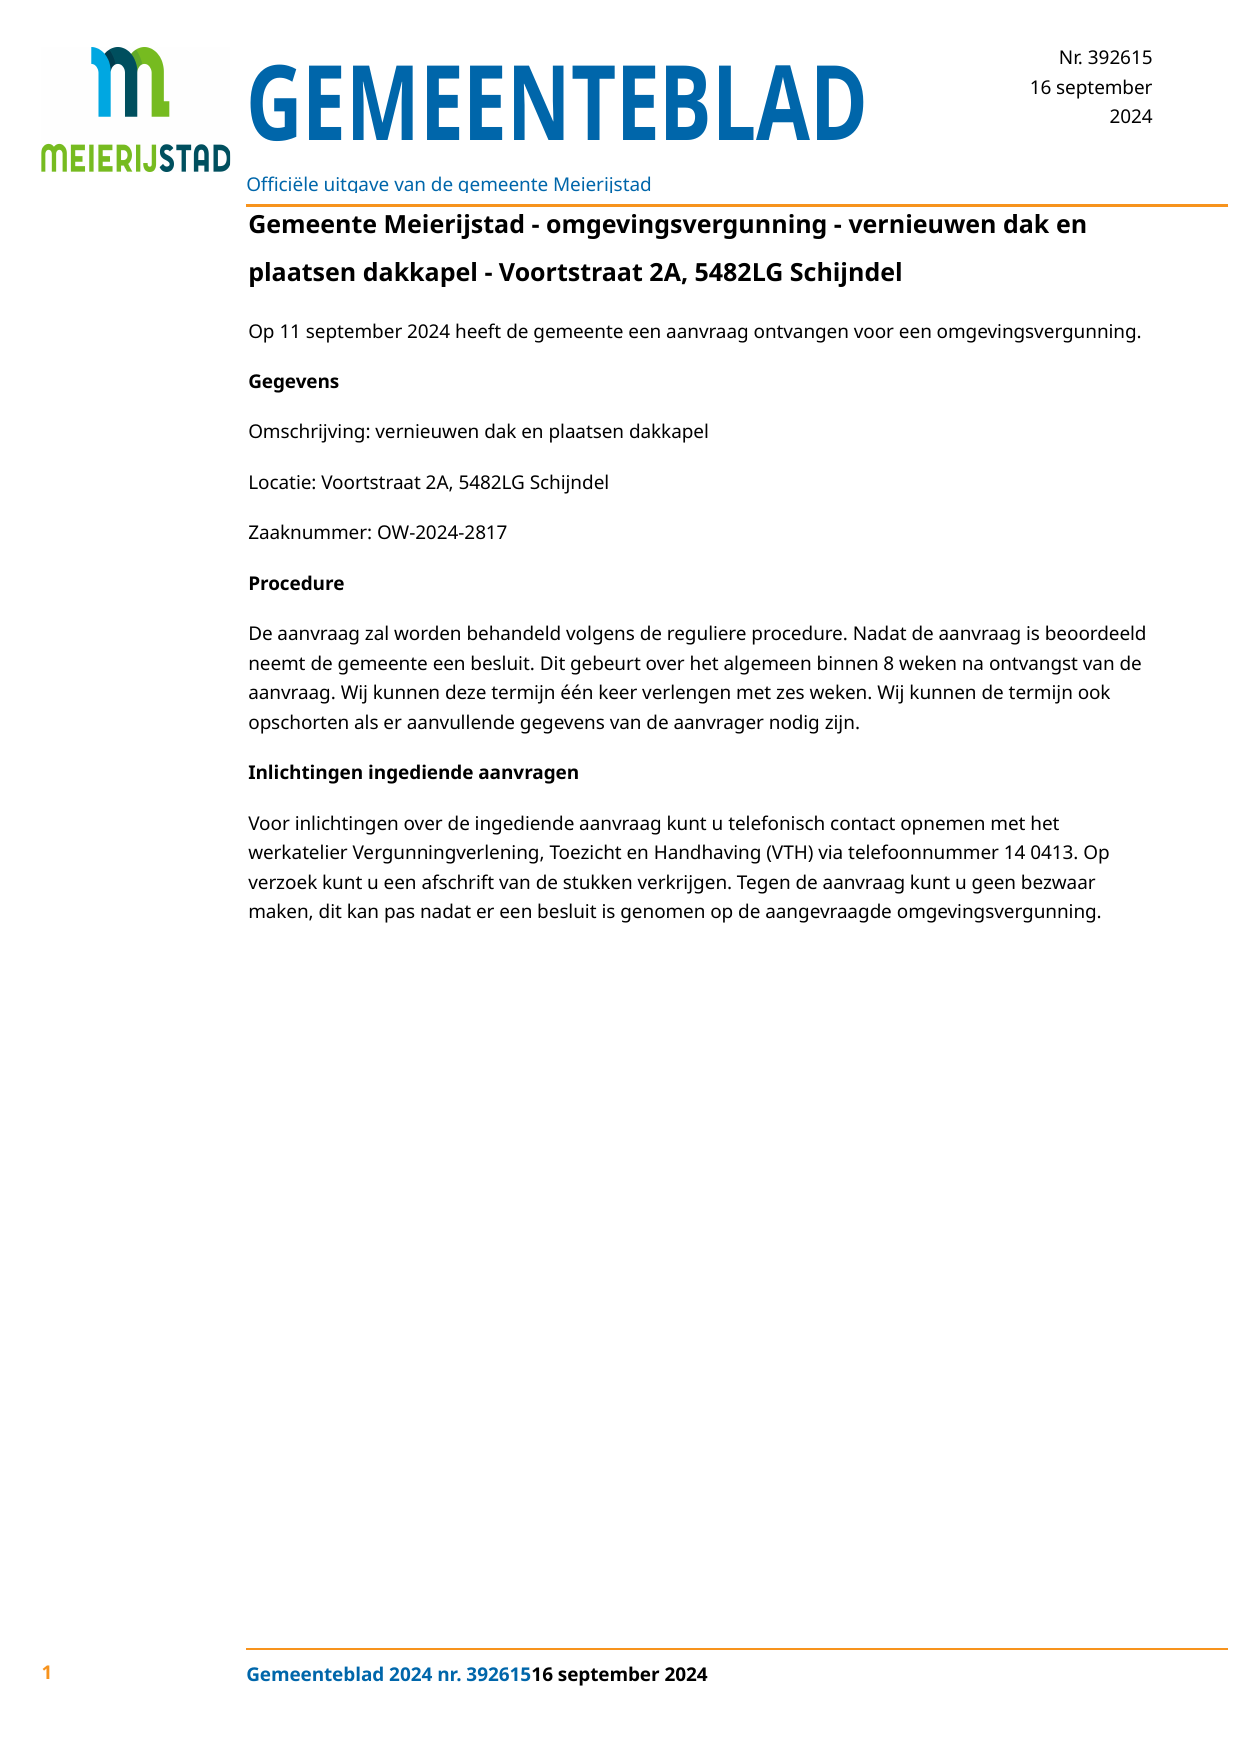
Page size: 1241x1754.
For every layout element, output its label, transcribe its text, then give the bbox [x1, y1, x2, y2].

text Inlichtingen ingediende aanvragen [248, 759, 1152, 785]
text Procedure [248, 570, 1152, 596]
text Op 11 september 2024 heeft de gemeente een aanvraag ontvangen voor een omgevingsvergunning. [248, 318, 1152, 344]
text Omschrijving: vernieuwen dak en plaatsen dakkapel [248, 419, 1152, 444]
picture [41, 47, 231, 172]
text Zaaknummer: OW-2024-2817 [248, 519, 1152, 545]
text De aanvraag zal worden behandeld volgens de reguliere procedure. Nadat de aanvraag is beoordeeld neemt de gemeente een besluit. Dit gebeurt over het algemeen binnen 8 weken na ontvangst van de aanvraag. Wij kunnen deze termijn één keer verlengen met zes weken. Wij kunnen de termijn ook opschorten als er aanvullende gegevens van de aanvrager nodig zijn. [248, 620, 1152, 735]
text Locatie: Voortstraat 2A, 5482LG Schijndel [248, 469, 1152, 495]
text Gegevens [248, 368, 1152, 394]
text Gemeente Meierijstad - omgevingsvergunning - vernieuwen dak en plaatsen dakkapel - Voortstraat 2A, 5482LG Schijndel [248, 207, 1152, 288]
text Voor inlichtingen over de ingediende aanvraag kunt u telefonisch contact opnemen met het werkatelier Vergunningverlening, Toezicht en Handhaving (VTH) via telefoonnummer 14 0413. Op verzoek kunt u een afschrift van de stukken verkrijgen. Tegen de aanvraag kunt u geen bezwaar maken, dit kan pas nadat er een besluit is genomen op de aangevraagde omgevingsvergunning. [248, 810, 1152, 924]
